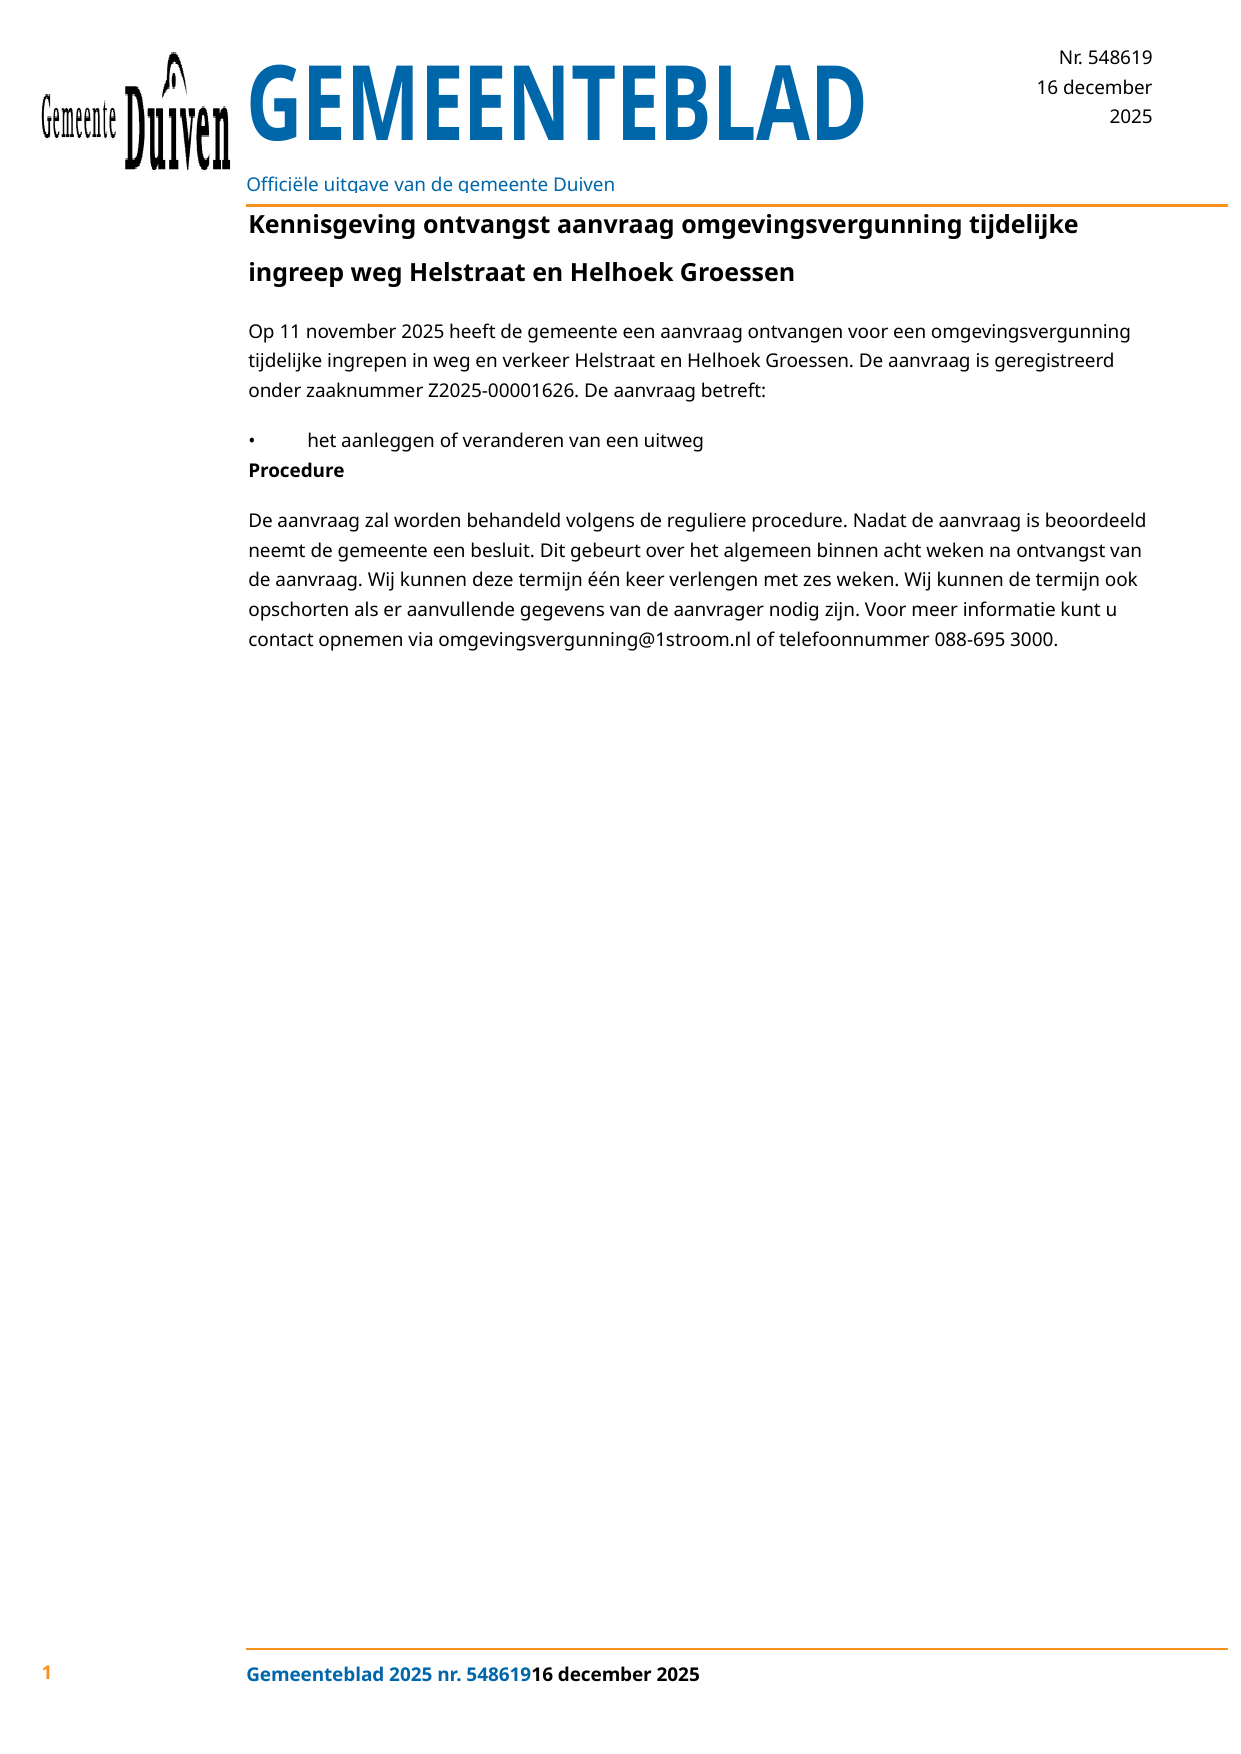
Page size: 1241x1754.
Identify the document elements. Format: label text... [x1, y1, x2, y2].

text De aanvraag zal worden behandeld volgens de reguliere procedure. Nadat de aanvraag is beoordeeld neemt de gemeente een besluit. Dit gebeurt over het algemeen binnen acht weken na ontvangst van de aanvraag. Wij kunnen deze termijn één keer verlengen met zes weken. Wij kunnen de termijn ook opschorten als er aanvullende gegevens van de aanvrager nodig zijn. Voor meer informatie kunt u contact opnemen via omgevingsvergunning@1stroom.nl of telefoonnummer 088-695 3000. [248, 507, 1152, 652]
text Procedure [248, 457, 1152, 483]
text Kennisgeving ontvangst aanvraag omgevingsvergunning tijdelijke ingreep weg Helstraat en Helhoek Groessen [248, 207, 1152, 288]
text Op 11 november 2025 heeft de gemeente een aanvraag ontvangen voor een omgevingsvergunning tijdelijke ingrepen in weg en verkeer Helstraat en Helhoek Groessen. De aanvraag is geregistreerd onder zaaknummer Z2025-00001626. De aanvraag betreft: [248, 318, 1152, 403]
list het aanleggen of veranderen van een uitweg [248, 427, 1152, 453]
picture [41, 47, 231, 172]
